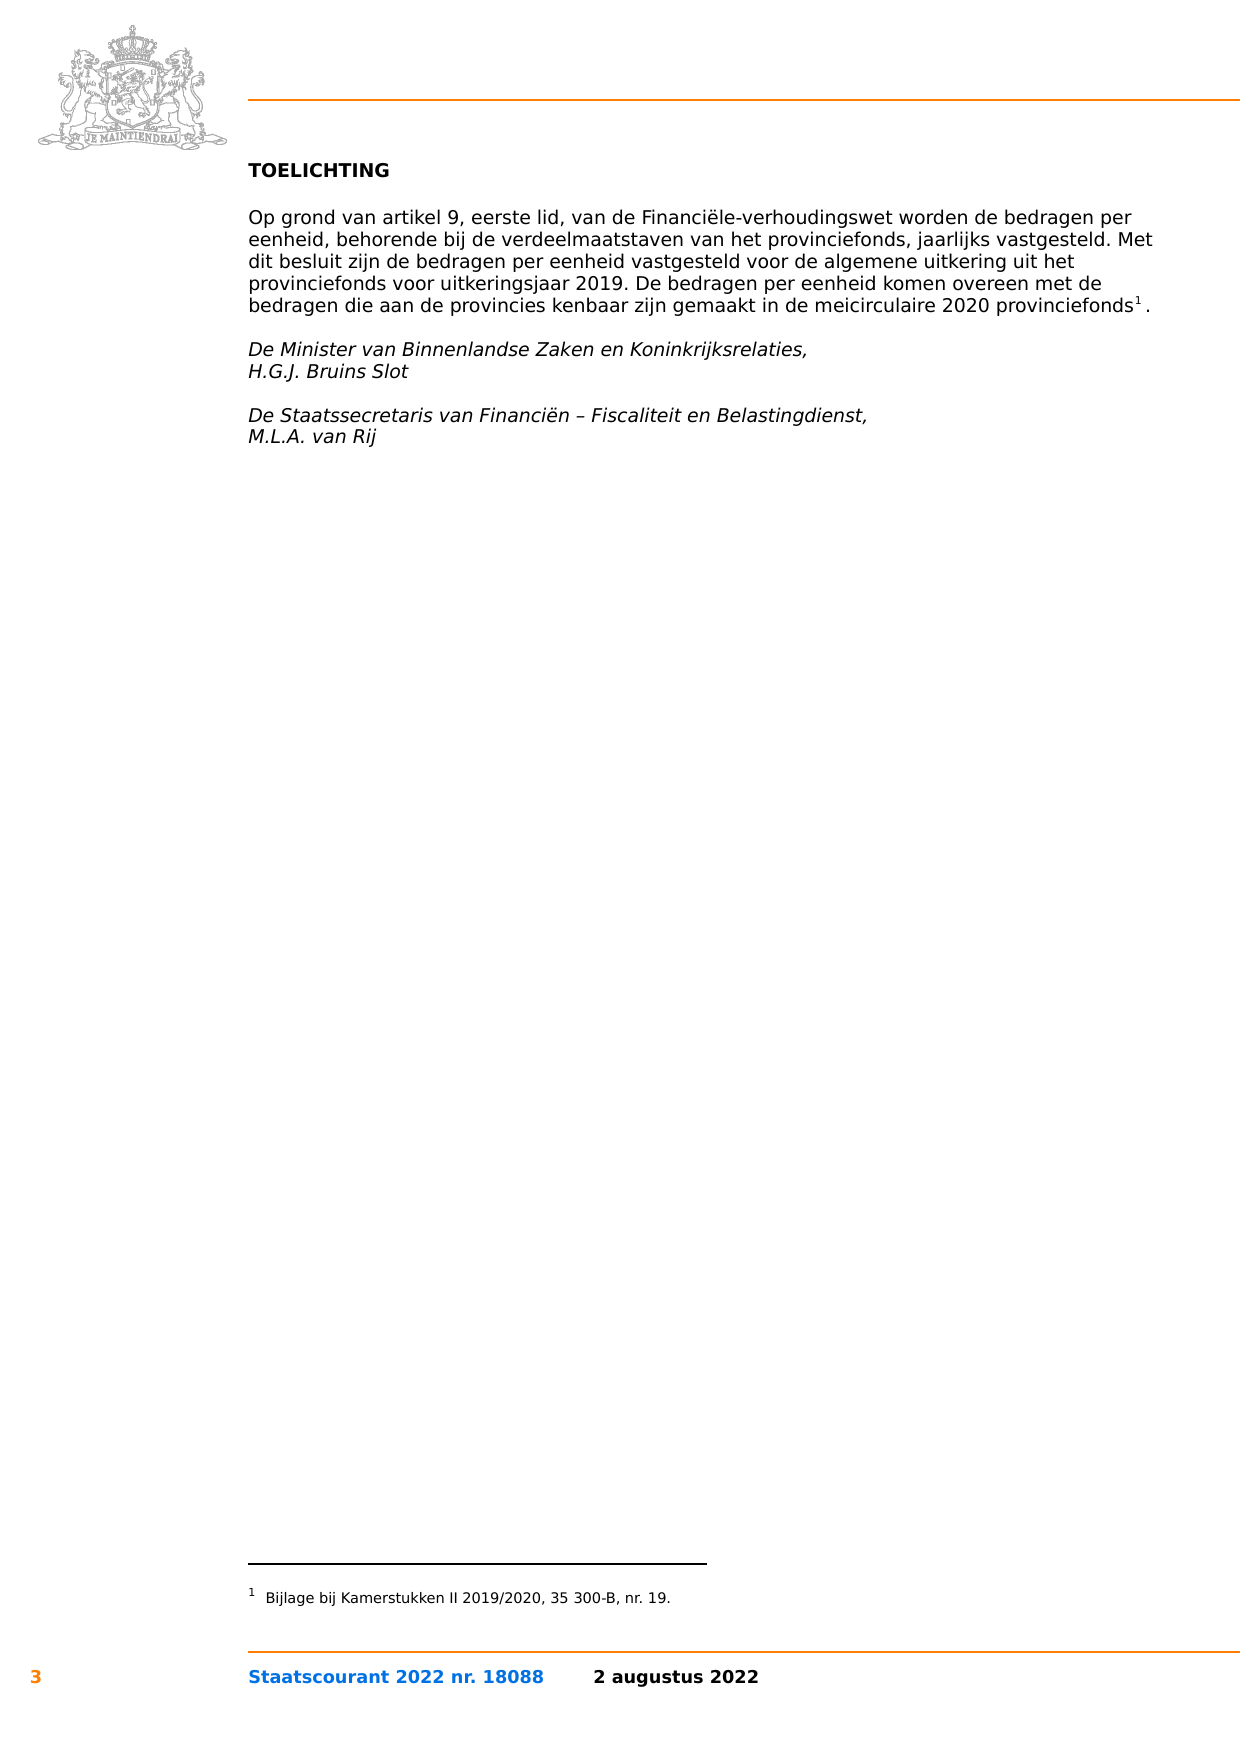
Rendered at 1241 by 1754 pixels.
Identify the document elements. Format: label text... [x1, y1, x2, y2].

text De Staatssecretaris van Financiën – Fiscaliteit en Belastingdienst, M.L.A. van Rij [248, 404, 1163, 448]
picture [38, 25, 227, 150]
subtitle TOELICHTING [248, 160, 1163, 182]
text Op grond van artikel 9, eerste lid, van de Financiële-verhoudingswet worden de bedragen per eenheid, behorende bij de verdeelmaatstaven van het provinciefonds, jaarlijks vastgesteld. Met dit besluit zijn de bedragen per eenheid vastgesteld voor de algemene uitkering uit het provinciefonds voor uitkeringsjaar 2019. De bedragen per eenheid komen overeen met de bedragen die aan de provincies kenbaar zijn gemaakt in de meicirculaire 2020 provinciefonds. [248, 207, 1163, 317]
text De Minister van Binnenlandse Zaken en Koninkrijksrelaties, H.G.J. Bruins Slot [248, 339, 1163, 383]
text Bijlage bij Kamerstukken II 2019/2020, 35 300-B, nr. 19. [248, 1586, 1163, 1608]
